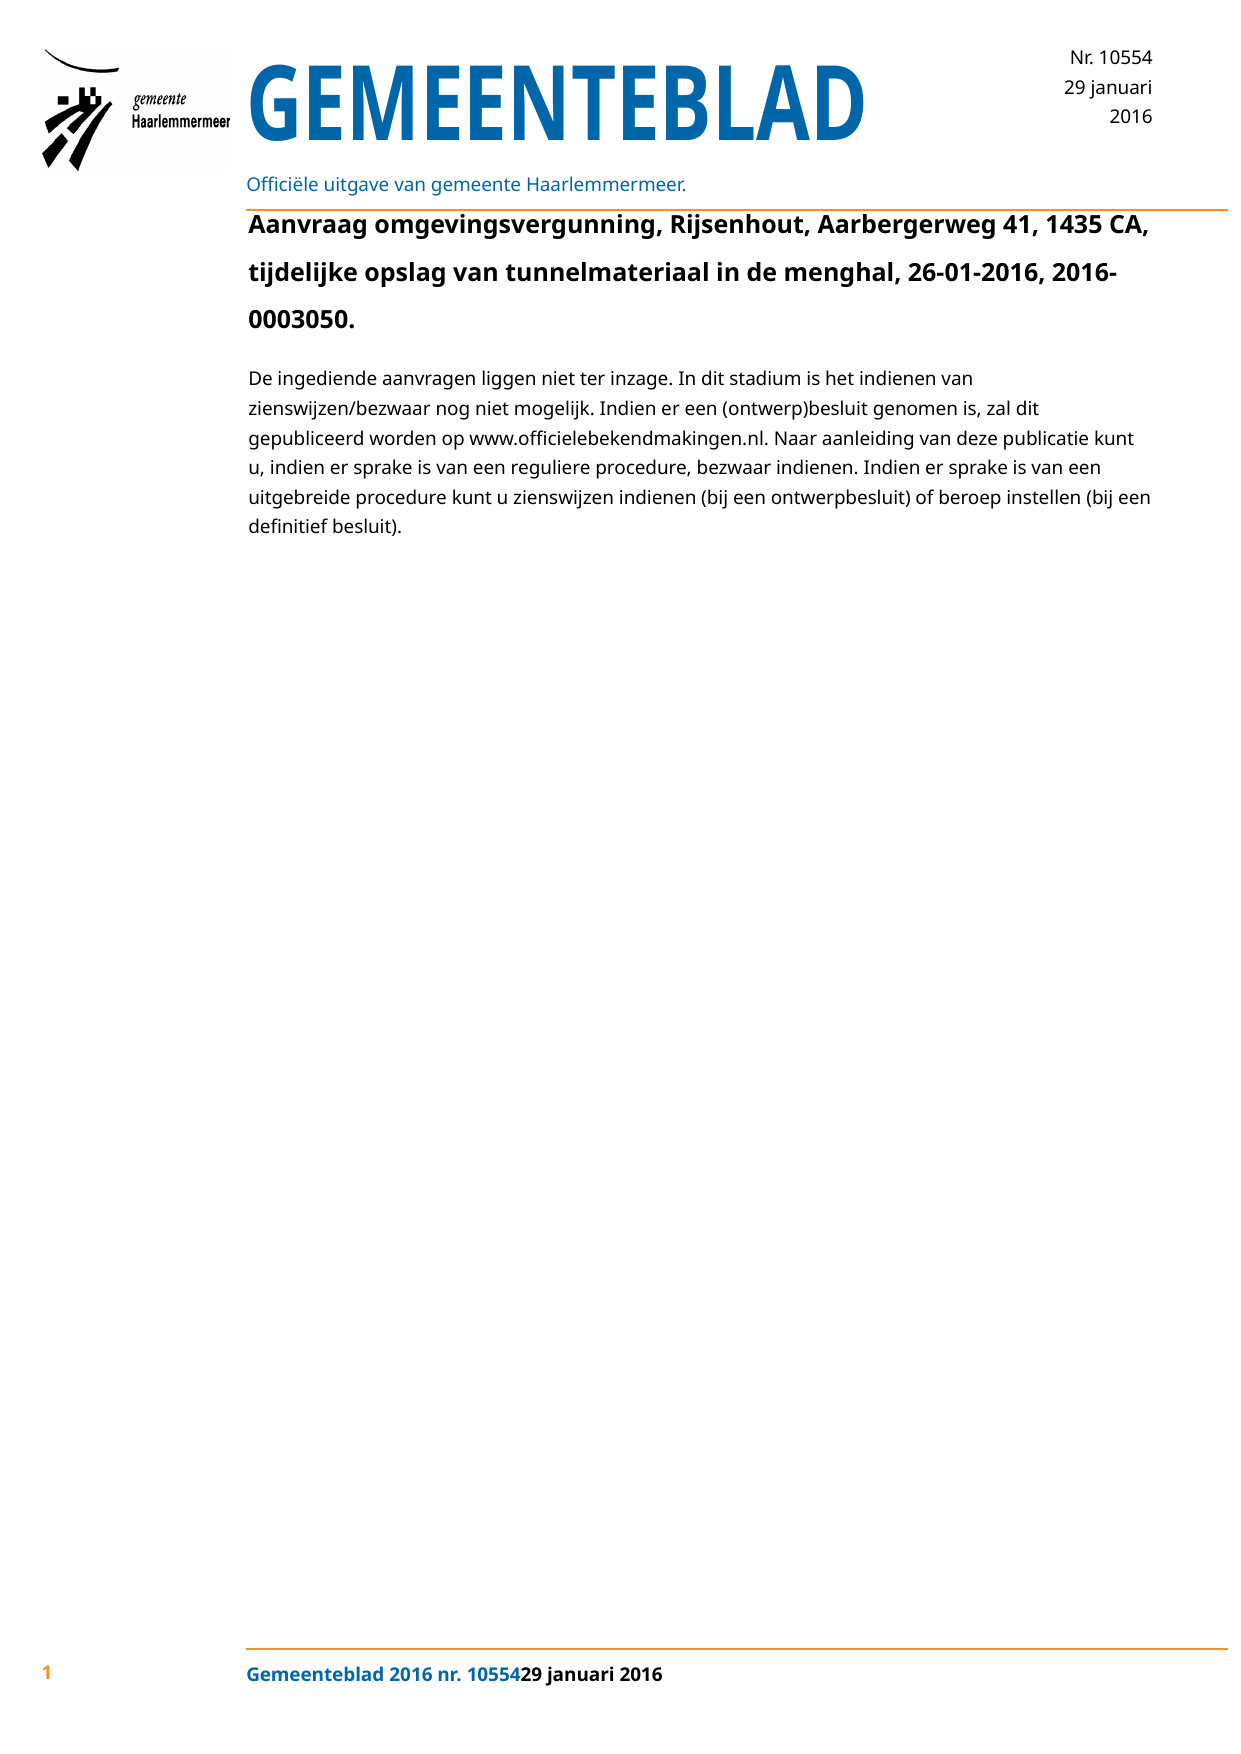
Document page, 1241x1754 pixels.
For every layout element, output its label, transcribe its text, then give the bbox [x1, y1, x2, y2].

picture [41, 47, 231, 172]
text De ingediende aanvragen liggen niet ter inzage. In dit stadium is het indienen van zienswijzen/bezwaar nog niet mogelijk. Indien er een (ontwerp)besluit genomen is, zal dit gepubliceerd worden op www.officielebekendmakingen.nl. Naar aanleiding van deze publicatie kunt u, indien er sprake is van een reguliere procedure, bezwaar indienen. Indien er sprake is van een uitgebreide procedure kunt u zienswijzen indienen (bij een ontwerpbesluit) of beroep instellen (bij een definitief besluit). [248, 366, 1152, 539]
text Aanvraag omgevingsvergunning, Rijsenhout, Aarbergerweg 41, 1435 CA, tijdelijke opslag van tunnelmateriaal in de menghal, 26-01-2016, 2016-0003050. [248, 211, 1152, 336]
